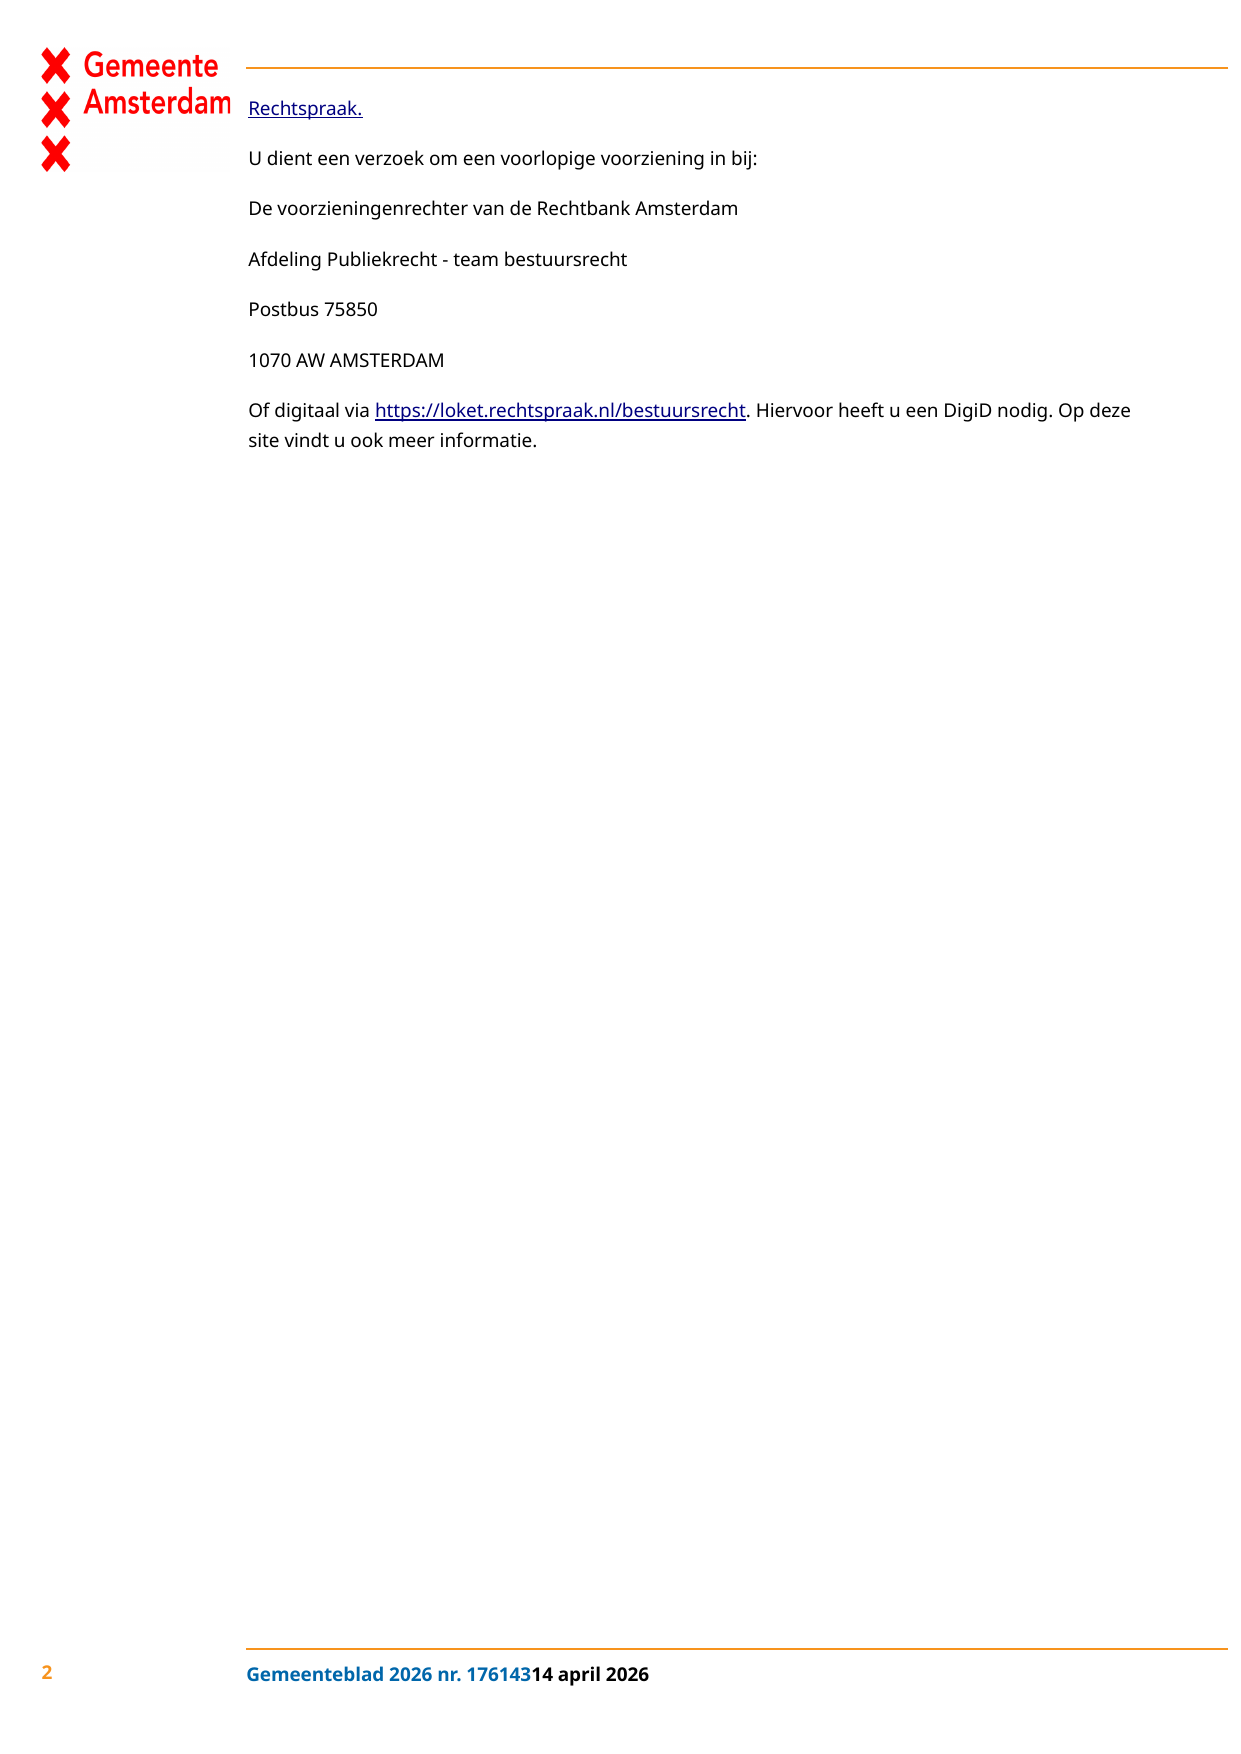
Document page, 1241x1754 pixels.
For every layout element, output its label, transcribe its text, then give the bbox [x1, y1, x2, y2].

text Postbus 75850 [248, 296, 1152, 322]
text U dient een verzoek om een voorlopige voorziening in bij: [248, 145, 1152, 171]
text Afdeling Publiekrecht - team bestuursrecht [248, 246, 1152, 272]
text 1070 AW AMSTERDAM [248, 347, 1152, 373]
picture [41, 47, 231, 172]
text De voorzieningenrechter van de Rechtbank Amsterdam [248, 196, 1152, 221]
text Rechtspraak. [248, 95, 1152, 121]
text Of digitaal via https://loket.rechtspraak.nl/bestuursrecht. Hiervoor heeft u een DigiD nodig. Op deze site vindt u ook meer informatie. [248, 397, 1152, 453]
